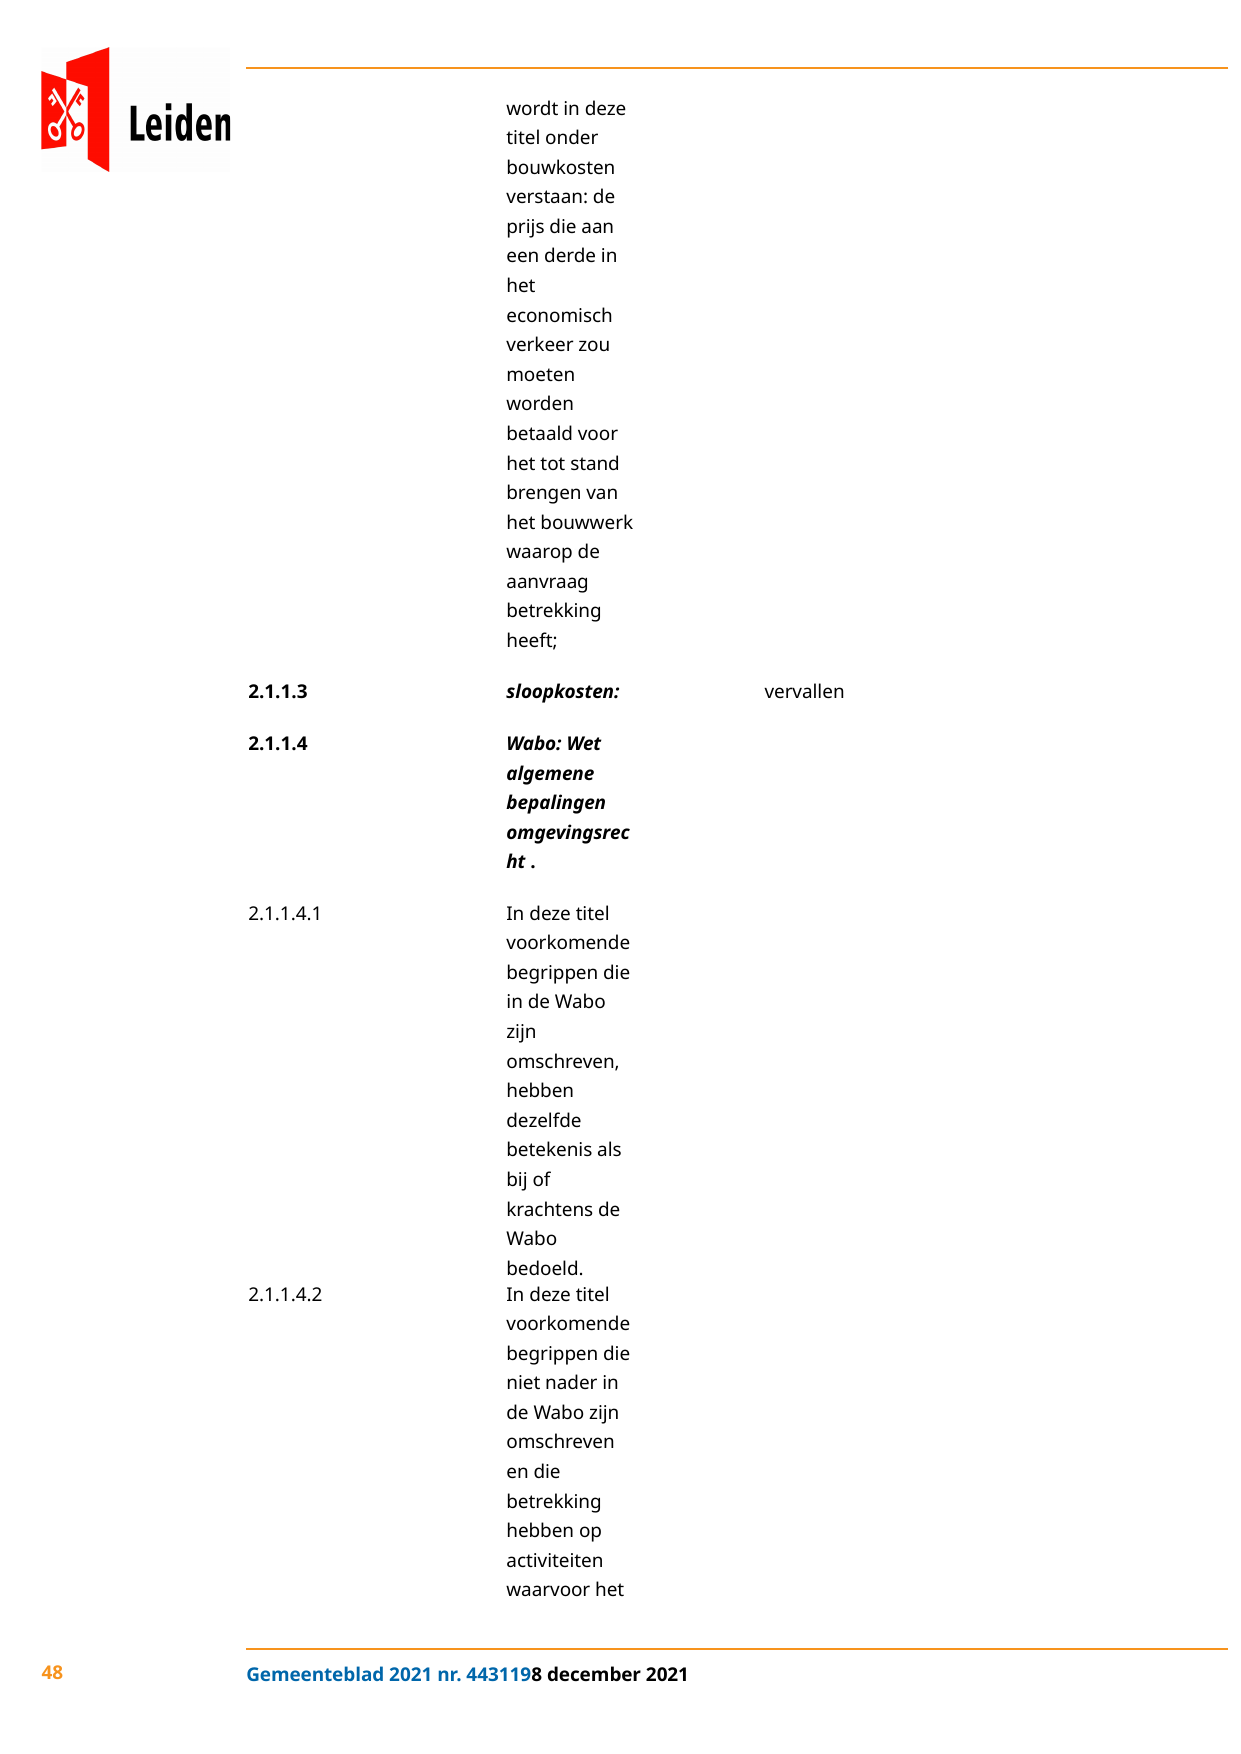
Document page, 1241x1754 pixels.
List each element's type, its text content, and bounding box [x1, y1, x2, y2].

table_cell [248, 705, 506, 730]
table_cell 2.1.1.3 [248, 679, 506, 704]
table_cell [248, 874, 506, 900]
table_cell [635, 705, 764, 730]
table_cell vervallen [764, 679, 1022, 704]
table_cell [764, 705, 1022, 730]
table_cell wordt in deze titel onder bouwkosten verstaan: de prijs die aan een derde in het economisch verkeer zou moeten worden betaald voor het tot stand brengen van het bouwwerk waarop de aanvraag betrekking heeft; [506, 95, 635, 653]
table_cell [506, 705, 635, 730]
table_cell [764, 95, 1022, 653]
table_cell 2.1.1.4 [248, 730, 506, 874]
table_cell Wabo: Wet algemene bepalingen omgevingsrecht . [506, 730, 635, 874]
table_cell [635, 900, 764, 1281]
table_cell [764, 1281, 1022, 1602]
table_cell 2.1.1.4.2 [248, 1281, 506, 1602]
table_cell 2.1.1.4.1 [248, 900, 506, 1281]
table_cell [635, 730, 764, 874]
table_cell In deze titel voorkomende begrippen die in de Wabo zijn omschreven, hebben dezelfde betekenis als bij of krachtens de Wabo bedoeld. [506, 900, 635, 1281]
table_cell [248, 95, 506, 653]
table_cell [635, 653, 764, 679]
table_cell [248, 653, 506, 679]
table_cell [506, 653, 635, 679]
table_cell [764, 730, 1022, 874]
table_cell [764, 874, 1022, 900]
table_cell [635, 679, 764, 704]
table_cell [635, 874, 764, 900]
table_cell In deze titel voorkomende begrippen die niet nader in de Wabo zijn omschreven en die betrekking hebben op activiteiten waarvoor het [506, 1281, 635, 1602]
table_cell sloopkosten: [506, 679, 635, 704]
table_cell [635, 95, 764, 653]
table_cell [764, 653, 1022, 679]
table_cell [506, 874, 635, 900]
picture [41, 47, 231, 172]
table_cell [635, 1281, 764, 1602]
table_cell [764, 900, 1022, 1281]
